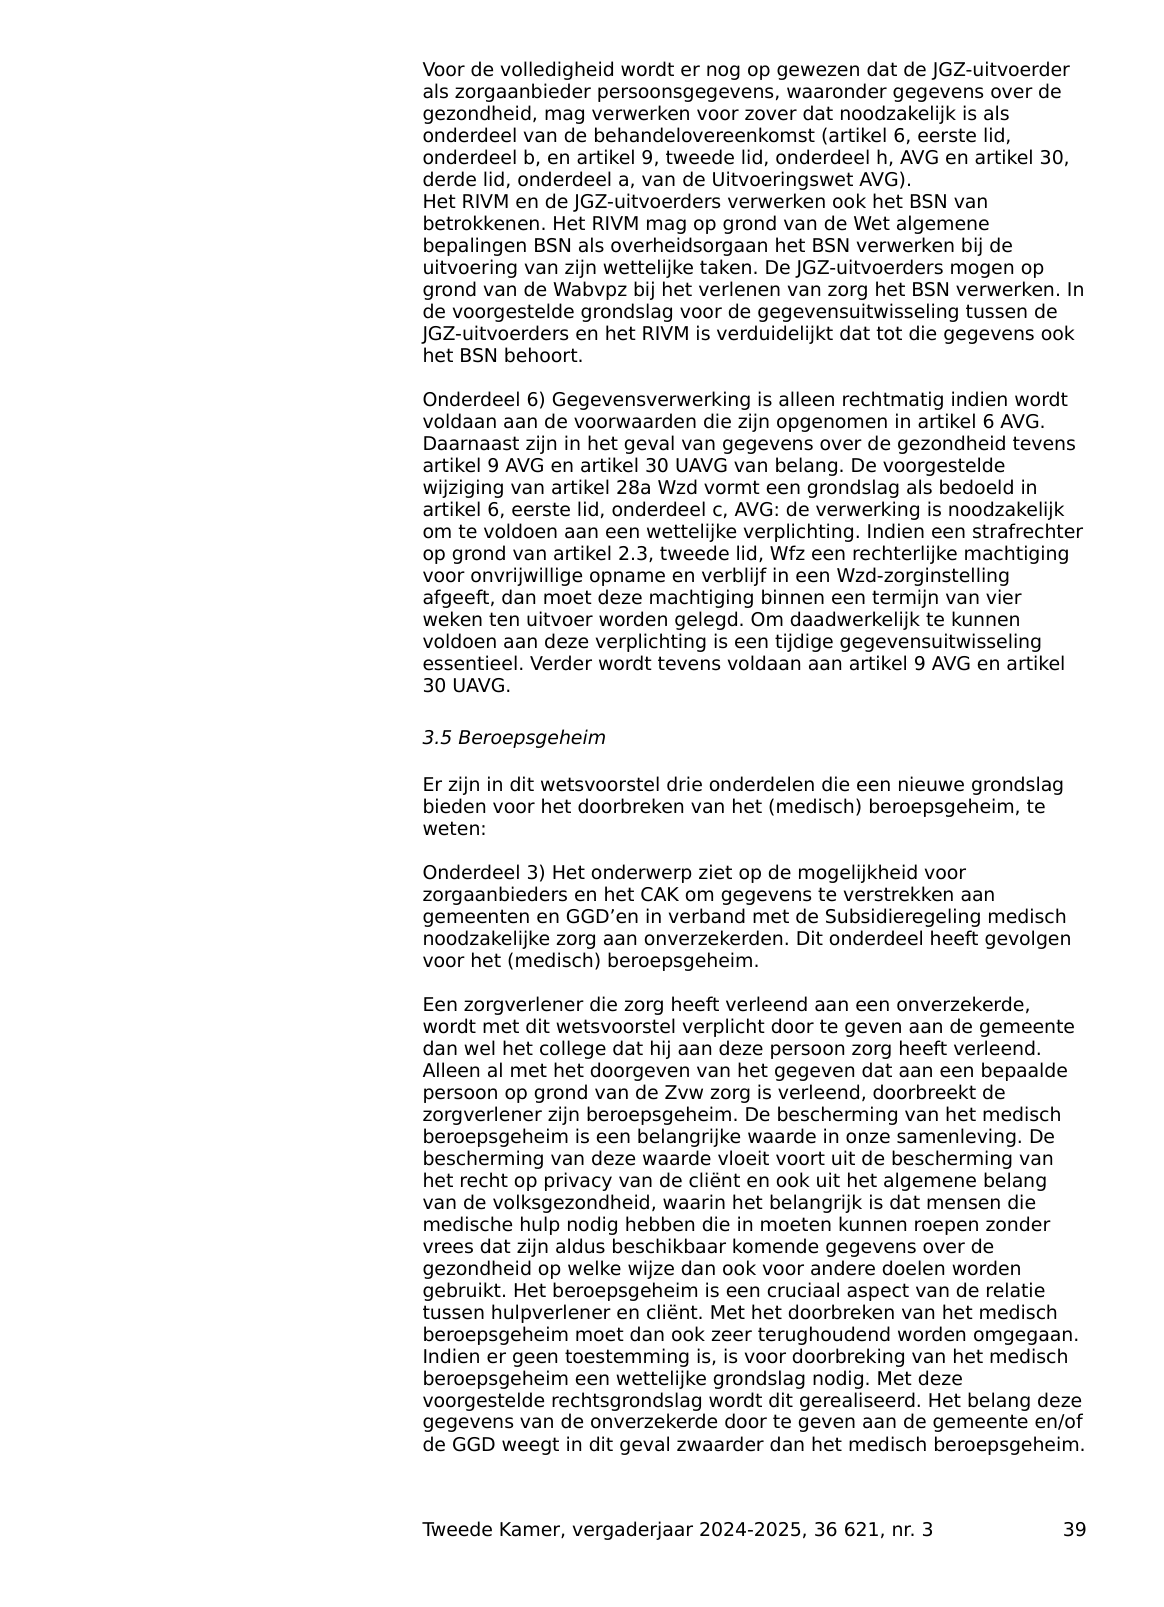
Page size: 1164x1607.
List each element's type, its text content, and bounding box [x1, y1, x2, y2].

text Er zijn in dit wetsvoorstel drie onderdelen die een nieuwe grondslag bieden voor het doorbreken van het (medisch) beroepsgeheim, te weten: [422, 774, 1087, 839]
text Onderdeel 6) Gegevensverwerking is alleen rechtmatig indien wordt voldaan aan de voorwaarden die zijn opgenomen in artikel 6 AVG. Daarnaast zijn in het geval van gegevens over de gezondheid tevens artikel 9 AVG en artikel 30 UAVG van belang. De voorgestelde wijziging van artikel 28a Wzd vormt een grondslag als bedoeld in artikel 6, eerste lid, onderdeel c, AVG: de verwerking is noodzakelijk om te voldoen aan een wettelijke verplichting. Indien een strafrechter op grond van artikel 2.3, tweede lid, Wfz een rechterlijke machtiging voor onvrijwillige opname en verblijf in een Wzd-zorginstelling afgeeft, dan moet deze machtiging binnen een termijn van vier weken ten uitvoer worden gelegd. Om daadwerkelijk te kunnen voldoen aan deze verplichting is een tijdige gegevensuitwisseling essentieel. Verder wordt tevens voldaan aan artikel 9 AVG en artikel 30 UAVG. [422, 389, 1087, 697]
text Het RIVM en de JGZ-uitvoerders verwerken ook het BSN van betrokkenen. Het RIVM mag op grond van de Wet algemene bepalingen BSN als overheidsorgaan het BSN verwerken bij de uitvoering van zijn wettelijke taken. De JGZ-uitvoerders mogen op grond van de Wabvpz bij het verlenen van zorg het BSN verwerken. In de voorgestelde grondslag voor de gegevensuitwisseling tussen de JGZ-uitvoerders en het RIVM is verduidelijkt dat tot die gegevens ook het BSN behoort. [422, 191, 1087, 367]
text Onderdeel 3) Het onderwerp ziet op de mogelijkheid voor zorgaanbieders en het CAK om gegevens te verstrekken aan gemeenten en GGD’en in verband met de Subsidieregeling medisch noodzakelijke zorg aan onverzekerden. Dit onderdeel heeft gevolgen voor het (medisch) beroepsgeheim. [422, 862, 1087, 972]
text Voor de volledigheid wordt er nog op gewezen dat de JGZ-uitvoerder als zorgaanbieder persoonsgegevens, waaronder gegevens over de gezondheid, mag verwerken voor zover dat noodzakelijk is als onderdeel van de behandelovereenkomst (artikel 6, eerste lid, onderdeel b, en artikel 9, tweede lid, onderdeel h, AVG en artikel 30, derde lid, onderdeel a, van de Uitvoeringswet AVG). [422, 59, 1087, 191]
text Een zorgverlener die zorg heeft verleend aan een onverzekerde, wordt met dit wetsvoorstel verplicht door te geven aan de gemeente dan wel het college dat hij aan deze persoon zorg heeft verleend. Alleen al met het doorgeven van het gegeven dat aan een bepaalde persoon op grond van de Zvw zorg is verleend, doorbreekt de zorgverlener zijn beroepsgeheim. De bescherming van het medisch beroepsgeheim is een belangrijke waarde in onze samenleving. De bescherming van deze waarde vloeit voort uit de bescherming van het recht op privacy van de cliënt en ook uit het algemene belang van de volksgezondheid, waarin het belangrijk is dat mensen die medische hulp nodig hebben die in moeten kunnen roepen zonder vrees dat zijn aldus beschikbaar komende gegevens over de gezondheid op welke wijze dan ook voor andere doelen worden gebruikt. Het beroepsgeheim is een cruciaal aspect van de relatie tussen hulpverlener en cliënt. Met het doorbreken van het medisch beroepsgeheim moet dan ook zeer terughoudend worden omgegaan. Indien er geen toestemming is, is voor doorbreking van het medisch beroepsgeheim een wettelijke grondslag nodig. Met deze voorgestelde rechtsgrondslag wordt dit gerealiseerd. Het belang deze gegevens van de onverzekerde door te geven aan de gemeente en/of de GGD weegt in dit geval zwaarder dan het medisch beroepsgeheim. [422, 994, 1087, 1455]
subtitle 3.5 Beroepsgeheim [422, 727, 1087, 749]
